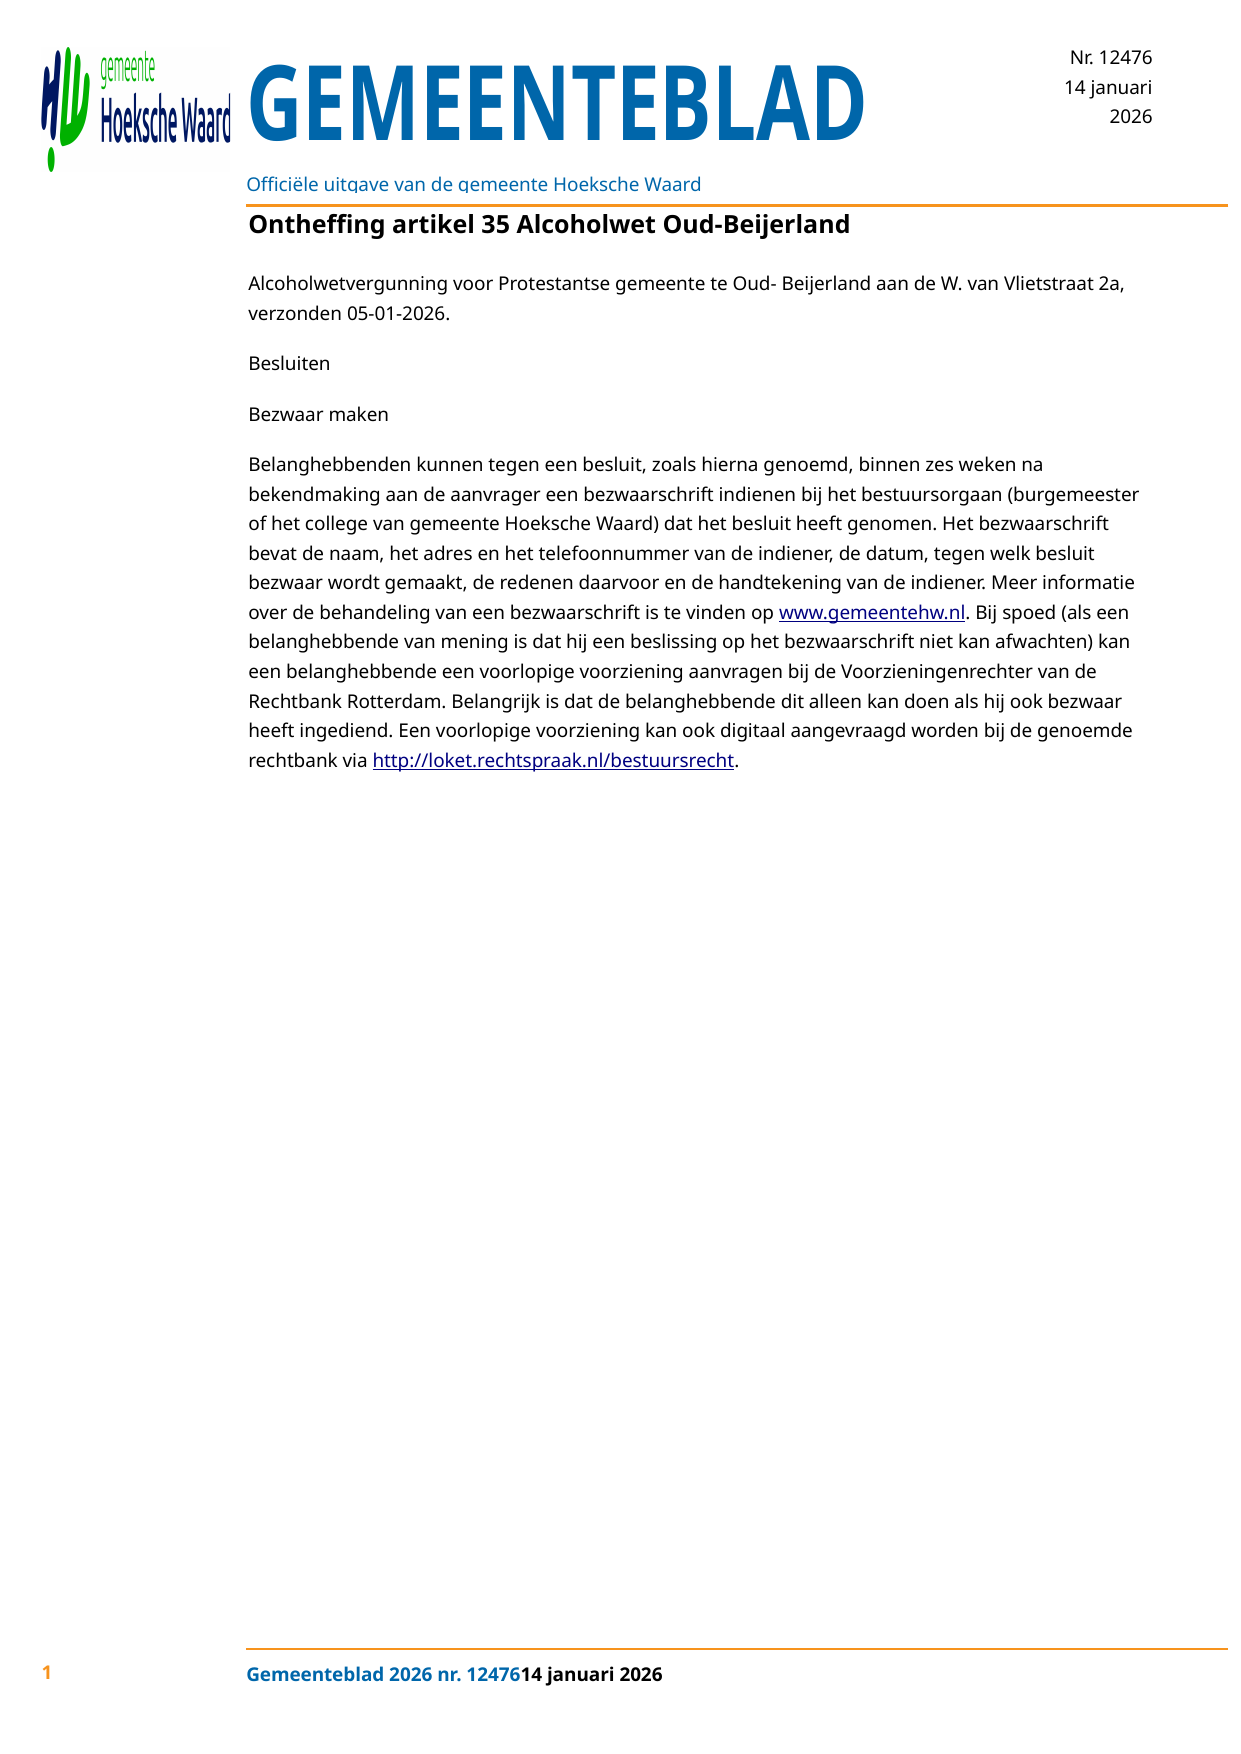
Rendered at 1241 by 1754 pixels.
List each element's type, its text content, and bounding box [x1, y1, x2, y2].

text Bezwaar maken [248, 401, 1152, 426]
text Ontheffing artikel 35 Alcoholwet Oud-Beijerland [248, 207, 1152, 241]
text Alcoholwetvergunning voor Protestantse gemeente te Oud- Beijerland aan de W. van Vlietstraat 2a, verzonden 05-01-2026. [248, 270, 1152, 326]
text Besluiten [248, 350, 1152, 376]
picture [41, 47, 231, 172]
text Belanghebbenden kunnen tegen een besluit, zoals hierna genoemd, binnen zes weken na bekendmaking aan de aanvrager een bezwaarschrift indienen bij het bestuursorgaan (burgemeester of het college van gemeente Hoeksche Waard) dat het besluit heeft genomen. Het bezwaarschrift bevat de naam, het adres en het telefoonnummer van de indiener, de datum, tegen welk besluit bezwaar wordt gemaakt, de redenen daarvoor en de handtekening van de indiener. Meer informatie over de behandeling van een bezwaarschrift is te vinden op www.gemeentehw.nl. Bij spoed (als een belanghebbende van mening is dat hij een beslissing op het bezwaarschrift niet kan afwachten) kan een belanghebbende een voorlopige voorziening aanvragen bij de Voorzieningenrechter van de Rechtbank Rotterdam. Belangrijk is dat de belanghebbende dit alleen kan doen als hij ook bezwaar heeft ingediend. Een voorlopige voorziening kan ook digitaal aangevraagd worden bij de genoemde rechtbank via http://loket.rechtspraak.nl/bestuursrecht. [248, 451, 1152, 773]
